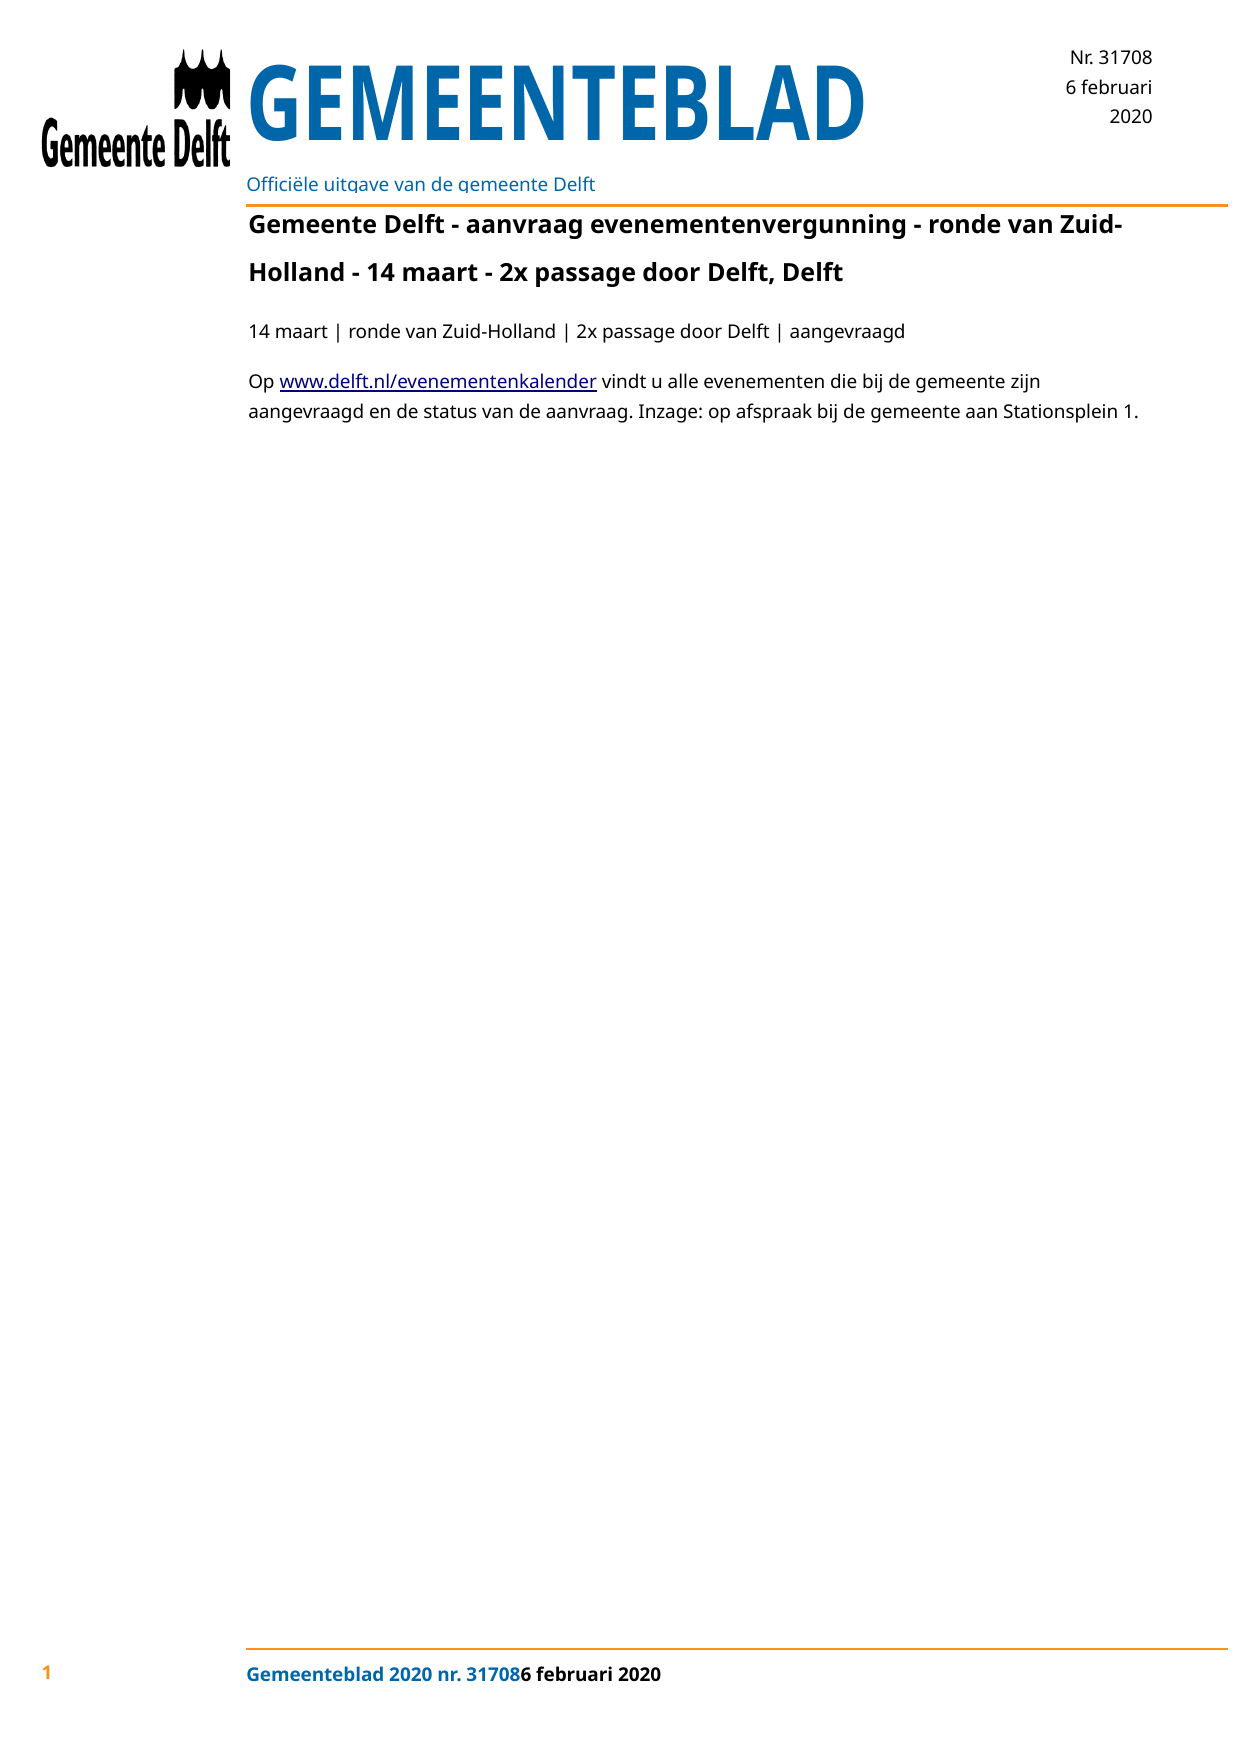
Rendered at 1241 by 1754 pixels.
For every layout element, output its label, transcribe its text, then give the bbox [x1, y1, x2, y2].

picture [41, 47, 231, 172]
text Op www.delft.nl/evenementenkalender vindt u alle evenementen die bij de gemeente zijn aangevraagd en de status van de aanvraag. Inzage: op afspraak bij de gemeente aan Stationsplein 1. [248, 368, 1152, 424]
text 14 maart | ronde van Zuid-Holland | 2x passage door Delft | aangevraagd [248, 318, 1152, 344]
text Gemeente Delft - aanvraag evenementenvergunning - ronde van Zuid-Holland - 14 maart - 2x passage door Delft, Delft [248, 207, 1152, 288]
